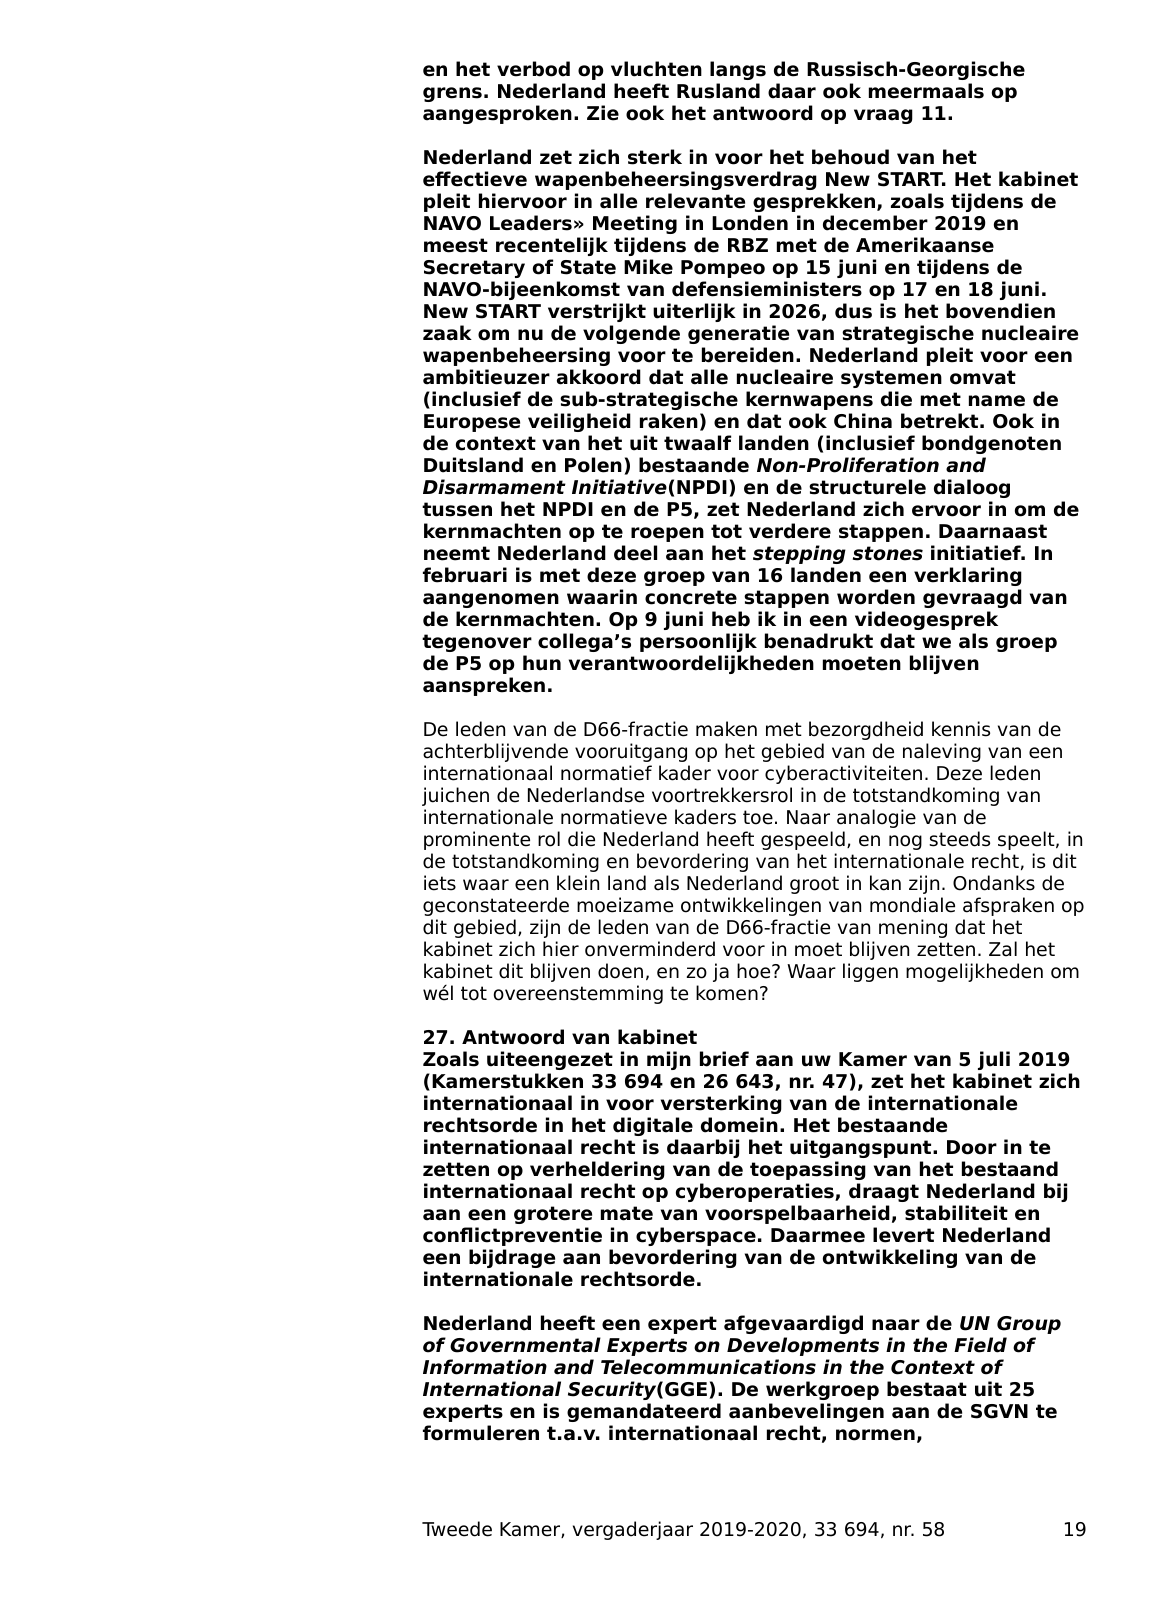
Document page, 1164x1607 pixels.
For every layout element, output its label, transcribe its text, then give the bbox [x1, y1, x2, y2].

text 27. Antwoord van kabinet [422, 1027, 1087, 1049]
text De leden van de D66-fractie maken met bezorgdheid kennis van de achterblijvende vooruitgang op het gebied van de naleving van een internationaal normatief kader voor cyberactiviteiten. Deze leden juichen de Nederlandse voortrekkersrol in de totstandkoming van internationale normatieve kaders toe. Naar analogie van de prominente rol die Nederland heeft gespeeld, en nog steeds speelt, in de totstandkoming en bevordering van het internationale recht, is dit iets waar een klein land als Nederland groot in kan zijn. Ondanks de geconstateerde moeizame ontwikkelingen van mondiale afspraken op dit gebied, zijn de leden van de D66-fractie van mening dat het kabinet zich hier onverminderd voor in moet blijven zetten. Zal het kabinet dit blijven doen, en zo ja hoe? Waar liggen mogelijkheden om wél tot overeenstemming te komen? [422, 719, 1087, 1004]
text en het verbod op vluchten langs de Russisch-Georgische grens. Nederland heeft Rusland daar ook meermaals op aangesproken. Zie ook het antwoord op vraag 11. [422, 59, 1087, 125]
text Nederland heeft een expert afgevaardigd naar de UN Group of Governmental Experts on Developments in the Field of Information and Telecommunications in the Context of International Security(GGE). De werkgroep bestaat uit 25 experts en is gemandateerd aanbevelingen aan de SGVN te formuleren t.a.v. internationaal recht, normen, [422, 1313, 1087, 1444]
text Nederland zet zich sterk in voor het behoud van het effectieve wapenbeheersingsverdrag New START. Het kabinet pleit hiervoor in alle relevante gesprekken, zoals tijdens de NAVO Leaders» Meeting in Londen in december 2019 en meest recentelijk tijdens de RBZ met de Amerikaanse Secretary of State Mike Pompeo op 15 juni en tijdens de NAVO-bijeenkomst van defensieministers op 17 en 18 juni. New START verstrijkt uiterlijk in 2026, dus is het bovendien zaak om nu de volgende generatie van strategische nucleaire wapenbeheersing voor te bereiden. Nederland pleit voor een ambitieuzer akkoord dat alle nucleaire systemen omvat (inclusief de sub-strategische kernwapens die met name de Europese veiligheid raken) en dat ook China betrekt. Ook in de context van het uit twaalf landen (inclusief bondgenoten Duitsland en Polen) bestaande Non-Proliferation and Disarmament Initiative(NPDI) en de structurele dialoog tussen het NPDI en de P5, zet Nederland zich ervoor in om de kernmachten op te roepen tot verdere stappen. Daarnaast neemt Nederland deel aan het stepping stones initiatief. In februari is met deze groep van 16 landen een verklaring aangenomen waarin concrete stappen worden gevraagd van de kernmachten. Op 9 juni heb ik in een videogesprek tegenover collega’s persoonlijk benadrukt dat we als groep de P5 op hun verantwoordelijkheden moeten blijven aanspreken. [422, 147, 1087, 697]
text Zoals uiteengezet in mijn brief aan uw Kamer van 5 juli 2019 (Kamerstukken 33 694 en 26 643, nr. 47), zet het kabinet zich internationaal in voor versterking van de internationale rechtsorde in het digitale domein. Het bestaande internationaal recht is daarbij het uitgangspunt. Door in te zetten op verheldering van de toepassing van het bestaand internationaal recht op cyberoperaties, draagt Nederland bij aan een grotere mate van voorspelbaarheid, stabiliteit en conflictpreventie in cyberspace. Daarmee levert Nederland een bijdrage aan bevordering van de ontwikkeling van de internationale rechtsorde. [422, 1049, 1087, 1291]
